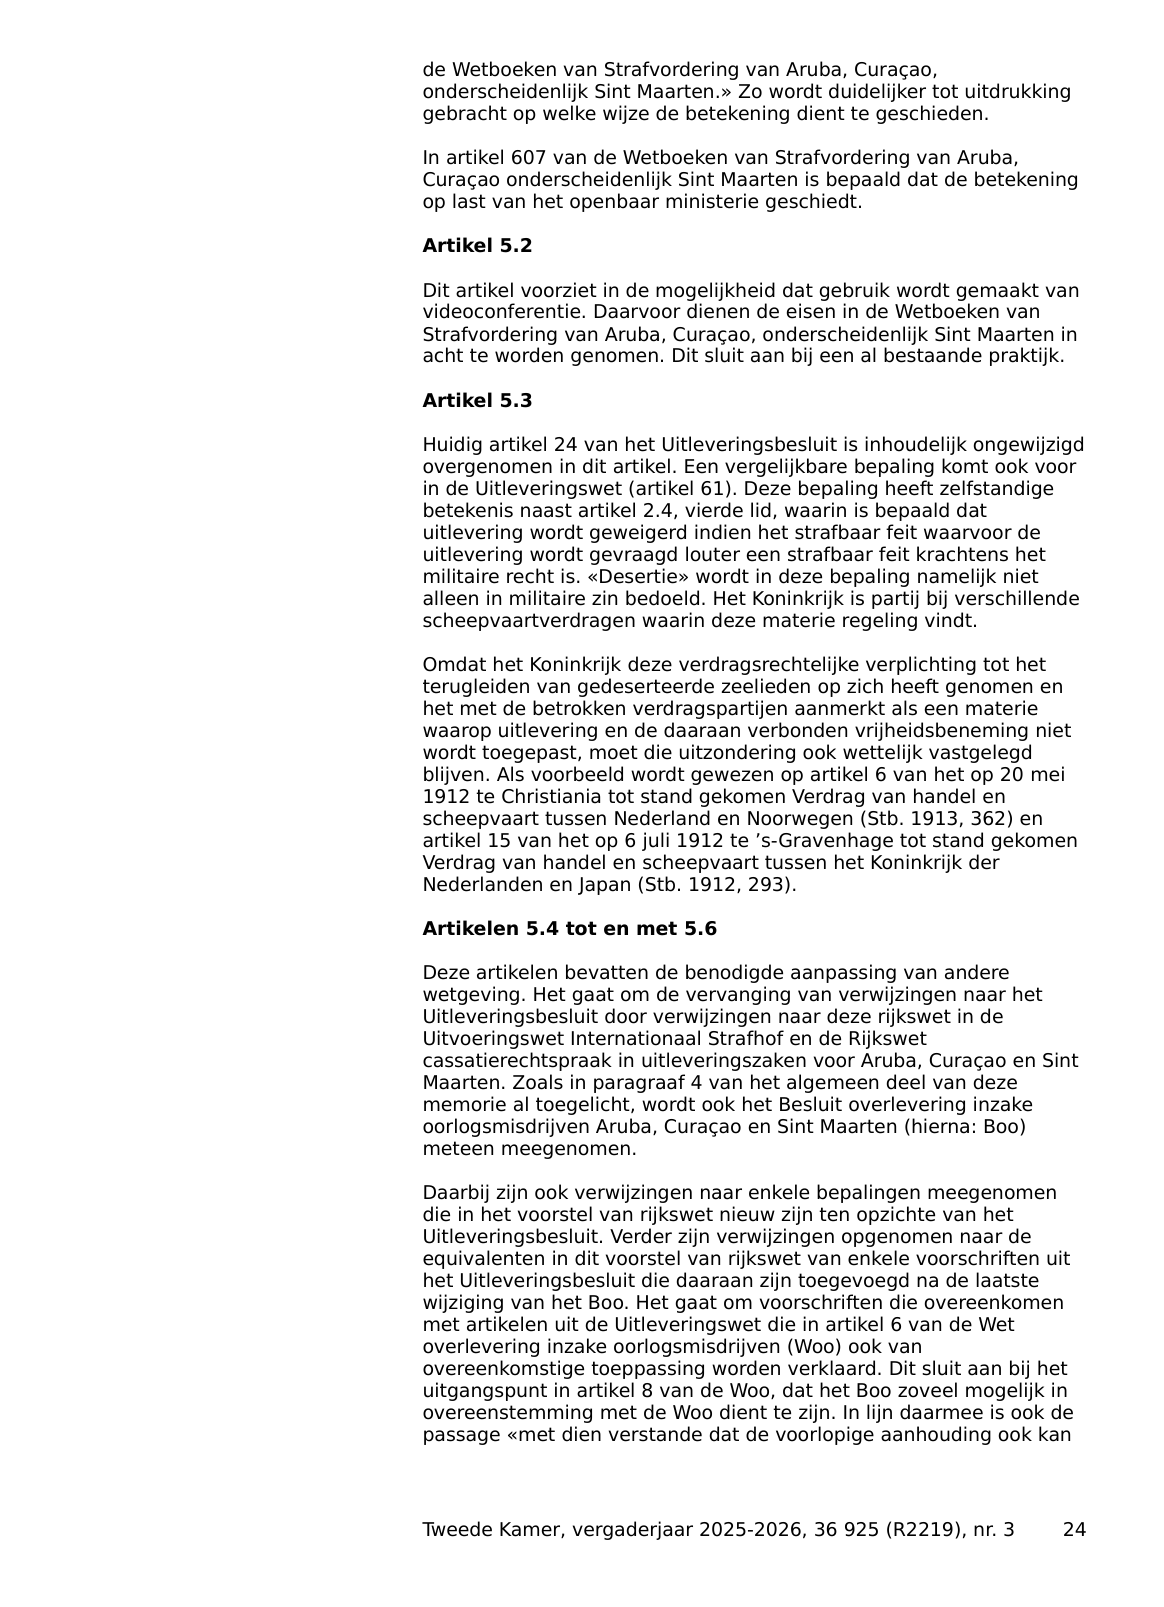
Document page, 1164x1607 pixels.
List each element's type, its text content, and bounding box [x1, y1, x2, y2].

text Daarbij zijn ook verwijzingen naar enkele bepalingen meegenomen die in het voorstel van rijkswet nieuw zijn ten opzichte van het Uitleveringsbesluit. Verder zijn verwijzingen opgenomen naar de equivalenten in dit voorstel van rijkswet van enkele voorschriften uit het Uitleveringsbesluit die daaraan zijn toegevoegd na de laatste wijziging van het Boo. Het gaat om voorschriften die overeenkomen met artikelen uit de Uitleveringswet die in artikel 6 van de Wet overlevering inzake oorlogsmisdrijven (Woo) ook van overeenkomstige toeppassing worden verklaard. Dit sluit aan bij het uitgangspunt in artikel 8 van de Woo, dat het Boo zoveel mogelijk in overeenstemming met de Woo dient te zijn. In lijn daarmee is ook de passage «met dien verstande dat de voorlopige aanhouding ook kan [422, 1182, 1087, 1446]
text de Wetboeken van Strafvordering van Aruba, Curaçao, onderscheidenlijk Sint Maarten.» Zo wordt duidelijker tot uitdrukking gebracht op welke wijze de betekening dient te geschieden. [422, 59, 1087, 125]
text Dit artikel voorziet in de mogelijkheid dat gebruik wordt gemaakt van videoconferentie. Daarvoor dienen de eisen in de Wetboeken van Strafvordering van Aruba, Curaçao, onderscheidenlijk Sint Maarten in acht te worden genomen. Dit sluit aan bij een al bestaande praktijk. [422, 279, 1087, 367]
text Omdat het Koninkrijk deze verdragsrechtelijke verplichting tot het terugleiden van gedeserteerde zeelieden op zich heeft genomen en het met de betrokken verdragspartijen aanmerkt als een materie waarop uitlevering en de daaraan verbonden vrijheidsbeneming niet wordt toegepast, moet die uitzondering ook wettelijk vastgelegd blijven. Als voorbeeld wordt gewezen op artikel 6 van het op 20 mei 1912 te Christiania tot stand gekomen Verdrag van handel en scheepvaart tussen Nederland en Noorwegen (Stb. 1913, 362) en artikel 15 van het op 6 juli 1912 te ’s-Gravenhage tot stand gekomen Verdrag van handel en scheepvaart tussen het Koninkrijk der Nederlanden en Japan (Stb. 1912, 293). [422, 654, 1087, 896]
text Huidig artikel 24 van het Uitleveringsbesluit is inhoudelijk ongewijzigd overgenomen in dit artikel. Een vergelijkbare bepaling komt ook voor in de Uitleveringswet (artikel 61). Deze bepaling heeft zelfstandige betekenis naast artikel 2.4, vierde lid, waarin is bepaald dat uitlevering wordt geweigerd indien het strafbaar feit waarvoor de uitlevering wordt gevraagd louter een strafbaar feit krachtens het militaire recht is. «Desertie» wordt in deze bepaling namelijk niet alleen in militaire zin bedoeld. Het Koninkrijk is partij bij verschillende scheepvaartverdragen waarin deze materie regeling vindt. [422, 434, 1087, 632]
subtitle Artikel 5.3 [422, 389, 1087, 412]
text Deze artikelen bevatten de benodigde aanpassing van andere wetgeving. Het gaat om de vervanging van verwijzingen naar het Uitleveringsbesluit door verwijzingen naar deze rijkswet in de Uitvoeringswet Internationaal Strafhof en de Rijkswet cassatierechtspraak in uitleveringszaken voor Aruba, Curaçao en Sint Maarten. Zoals in paragraaf 4 van het algemeen deel van deze memorie al toegelicht, wordt ook het Besluit overlevering inzake oorlogsmisdrijven Aruba, Curaçao en Sint Maarten (hierna: Boo) meteen meegenomen. [422, 962, 1087, 1160]
text In artikel 607 van de Wetboeken van Strafvordering van Aruba, Curaçao onderscheidenlijk Sint Maarten is bepaald dat de betekening op last van het openbaar ministerie geschiedt. [422, 147, 1087, 213]
subtitle Artikelen 5.4 tot en met 5.6 [422, 918, 1087, 940]
subtitle Artikel 5.2 [422, 235, 1087, 257]
